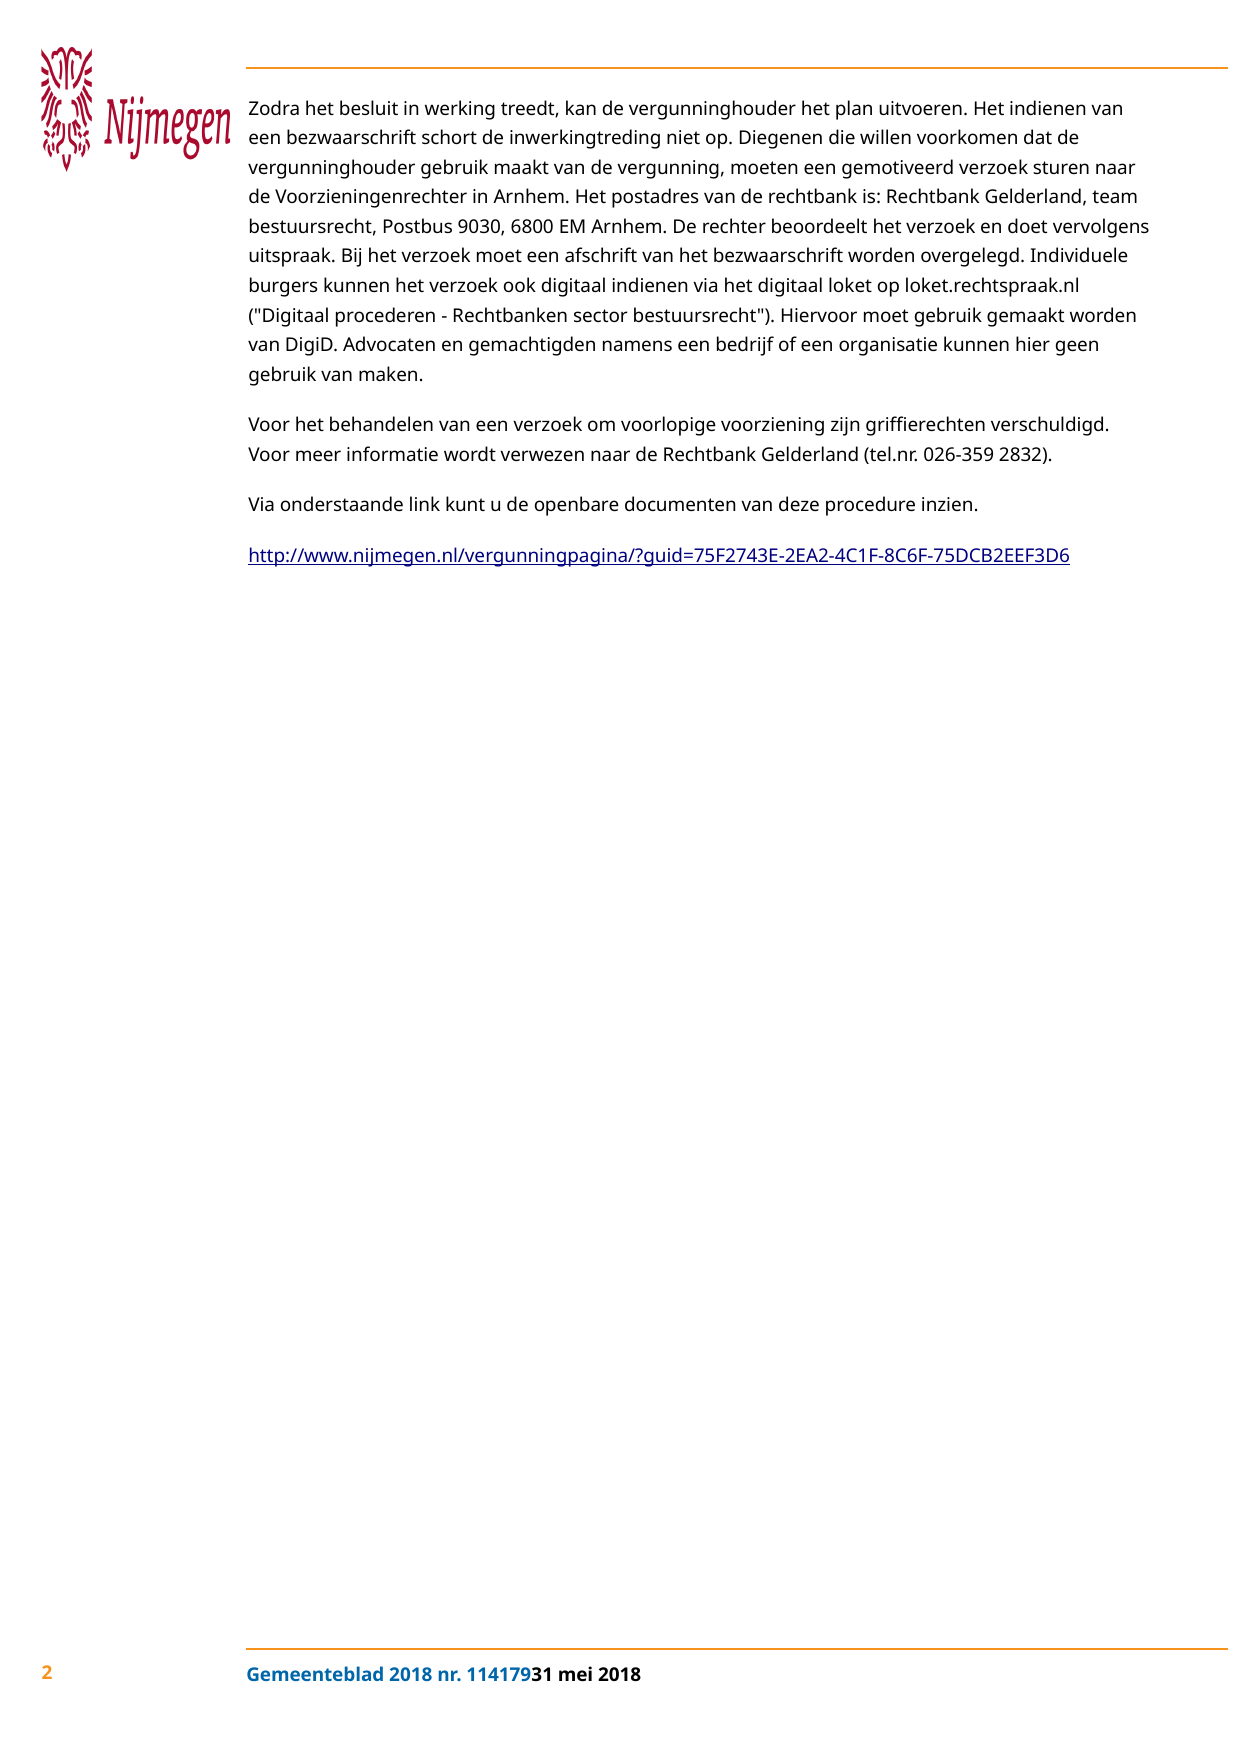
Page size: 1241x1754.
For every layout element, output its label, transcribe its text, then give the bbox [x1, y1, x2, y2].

text Via onderstaande link kunt u de openbare documenten van deze procedure inzien. [248, 491, 1152, 517]
text Voor het behandelen van een verzoek om voorlopige voorziening zijn griffierechten verschuldigd. Voor meer informatie wordt verwezen naar de Rechtbank Gelderland (tel.nr. 026-359 2832). [248, 411, 1152, 467]
text Zodra het besluit in werking treedt, kan de vergunninghouder het plan uitvoeren. Het indienen van een bezwaarschrift schort de inwerkingtreding niet op. Diegenen die willen voorkomen dat de vergunninghouder gebruik maakt van de vergunning, moeten een gemotiveerd verzoek sturen naar de Voorzieningenrechter in Arnhem. Het postadres van de rechtbank is: Rechtbank Gelderland, team bestuursrecht, Postbus 9030, 6800 EM Arnhem. De rechter beoordeelt het verzoek en doet vervolgens uitspraak. Bij het verzoek moet een afschrift van het bezwaarschrift worden overgelegd. Individuele burgers kunnen het verzoek ook digitaal indienen via het digitaal loket op loket.rechtspraak.nl ("Digitaal procederen - Rechtbanken sector bestuursrecht"). Hiervoor moet gebruik gemaakt worden van DigiD. Advocaten en gemachtigden namens een bedrijf of een organisatie kunnen hier geen gebruik van maken. [248, 95, 1152, 387]
picture [41, 47, 231, 172]
text http://www.nijmegen.nl/vergunningpagina/?guid=75F2743E-2EA2-4C1F-8C6F-75DCB2EEF3D6 [248, 542, 1152, 568]
